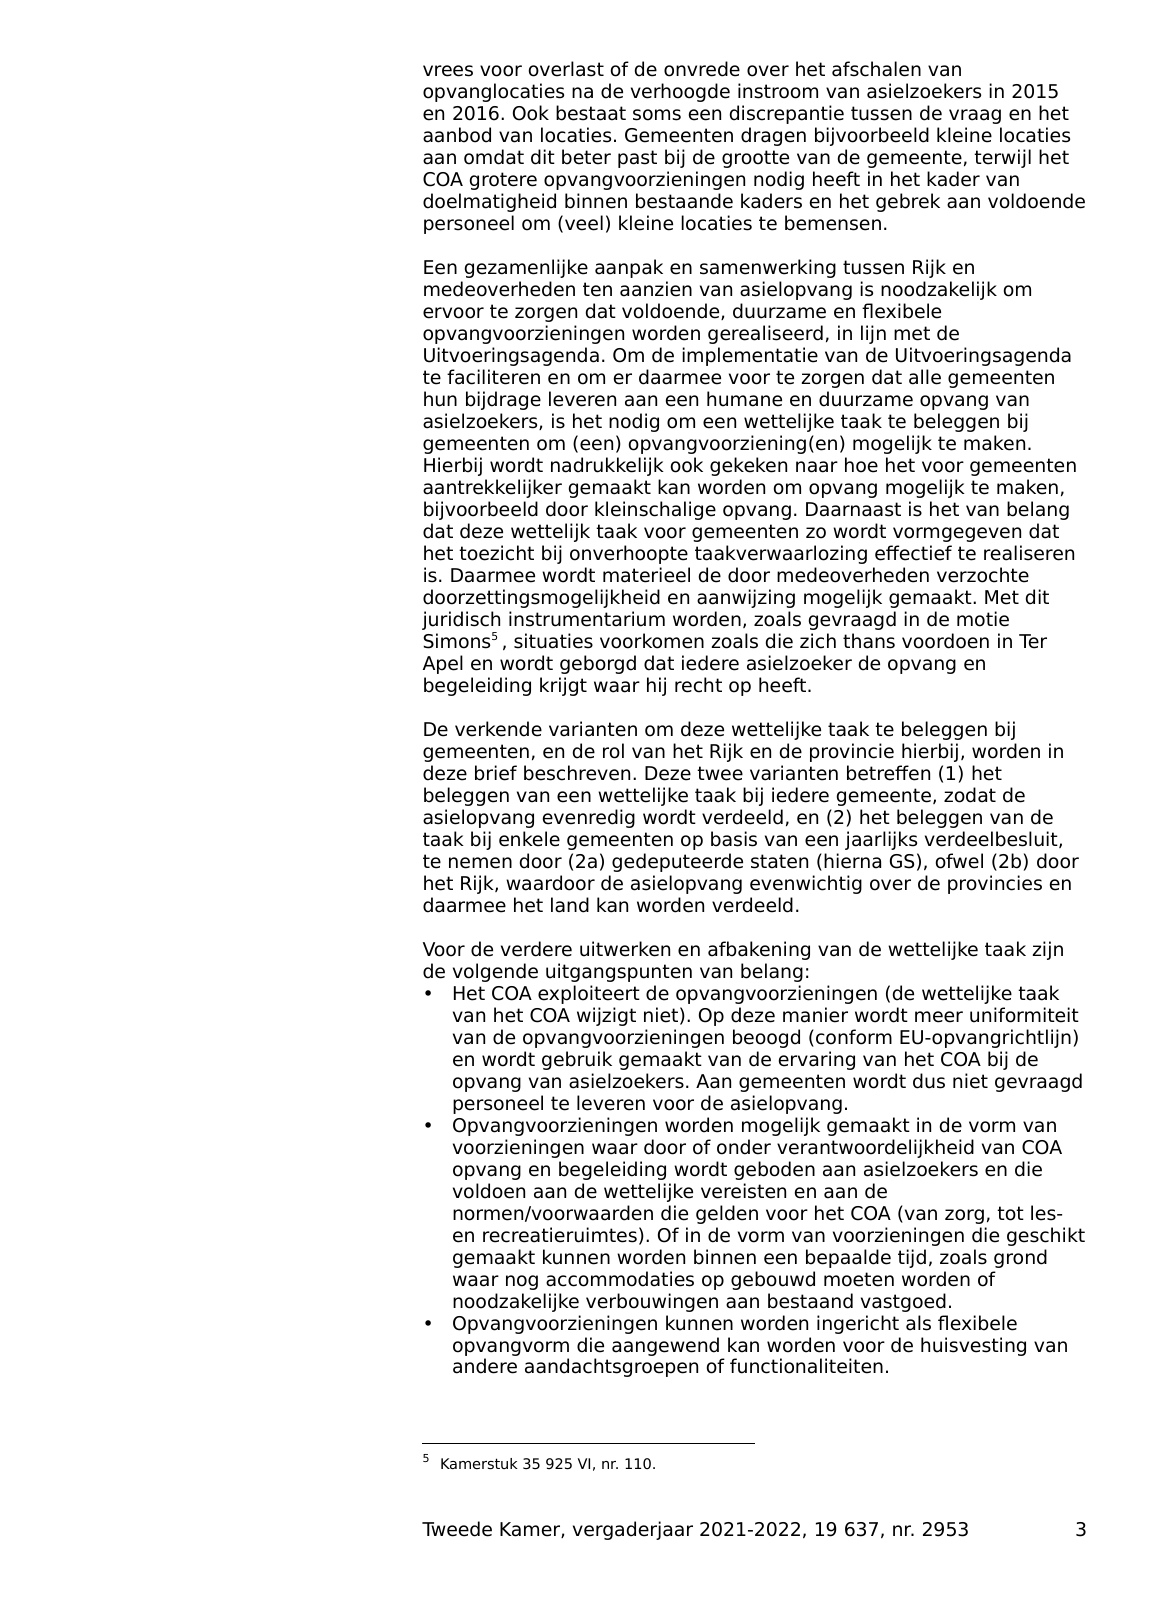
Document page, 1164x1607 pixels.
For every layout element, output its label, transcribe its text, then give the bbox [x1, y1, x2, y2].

text Kamerstuk 35 925 VI, nr. 110. [422, 1452, 1087, 1474]
text • Opvangvoorzieningen kunnen worden ingericht als flexibele opvangvorm die aangewend kan worden voor de huisvesting van andere aandachtsgroepen of functionaliteiten. [422, 1312, 1087, 1378]
text • Opvangvoorzieningen worden mogelijk gemaakt in de vorm van voorzieningen waar door of onder verantwoordelijkheid van COA opvang en begeleiding wordt geboden aan asielzoekers en die voldoen aan de wettelijke vereisten en aan de normen/voorwaarden die gelden voor het COA (van zorg, tot les- en recreatieruimtes). Of in de vorm van voorzieningen die geschikt gemaakt kunnen worden binnen een bepaalde tijd, zoals grond waar nog accommodaties op gebouwd moeten worden of noodzakelijke verbouwingen aan bestaand vastgoed. [422, 1115, 1087, 1312]
text Een gezamenlijke aanpak en samenwerking tussen Rijk en medeoverheden ten aanzien van asielopvang is noodzakelijk om ervoor te zorgen dat voldoende, duurzame en flexibele opvangvoorzieningen worden gerealiseerd, in lijn met de Uitvoeringsagenda. Om de implementatie van de Uitvoeringsagenda te faciliteren en om er daarmee voor te zorgen dat alle gemeenten hun bijdrage leveren aan een humane en duurzame opvang van asielzoekers, is het nodig om een wettelijke taak te beleggen bij gemeenten om (een) opvangvoorziening(en) mogelijk te maken. Hierbij wordt nadrukkelijk ook gekeken naar hoe het voor gemeenten aantrekkelijker gemaakt kan worden om opvang mogelijk te maken, bijvoorbeeld door kleinschalige opvang. Daarnaast is het van belang dat deze wettelijk taak voor gemeenten zo wordt vormgegeven dat het toezicht bij onverhoopte taakverwaarlozing effectief te realiseren is. Daarmee wordt materieel de door medeoverheden verzochte doorzettingsmogelijkheid en aanwijzing mogelijk gemaakt. Met dit juridisch instrumentarium worden, zoals gevraagd in de motie Simons, situaties voorkomen zoals die zich thans voordoen in Ter Apel en wordt geborgd dat iedere asielzoeker de opvang en begeleiding krijgt waar hij recht op heeft. [422, 257, 1087, 697]
text • Het COA exploiteert de opvangvoorzieningen (de wettelijke taak van het COA wijzigt niet). Op deze manier wordt meer uniformiteit van de opvangvoorzieningen beoogd (conform EU-opvangrichtlijn) en wordt gebruik gemaakt van de ervaring van het COA bij de opvang van asielzoekers. Aan gemeenten wordt dus niet gevraagd personeel te leveren voor de asielopvang. [422, 983, 1087, 1115]
text vrees voor overlast of de onvrede over het afschalen van opvanglocaties na de verhoogde instroom van asielzoekers in 2015 en 2016. Ook bestaat soms een discrepantie tussen de vraag en het aanbod van locaties. Gemeenten dragen bijvoorbeeld kleine locaties aan omdat dit beter past bij de grootte van de gemeente, terwijl het COA grotere opvangvoorzieningen nodig heeft in het kader van doelmatigheid binnen bestaande kaders en het gebrek aan voldoende personeel om (veel) kleine locaties te bemensen. [422, 59, 1087, 235]
text Voor de verdere uitwerken en afbakening van de wettelijke taak zijn de volgende uitgangspunten van belang: [422, 939, 1087, 983]
text De verkende varianten om deze wettelijke taak te beleggen bij gemeenten, en de rol van het Rijk en de provincie hierbij, worden in deze brief beschreven. Deze twee varianten betreffen (1) het beleggen van een wettelijke taak bij iedere gemeente, zodat de asielopvang evenredig wordt verdeeld, en (2) het beleggen van de taak bij enkele gemeenten op basis van een jaarlijks verdeelbesluit, te nemen door (2a) gedeputeerde staten (hierna GS), ofwel (2b) door het Rijk, waardoor de asielopvang evenwichtig over de provincies en daarmee het land kan worden verdeeld. [422, 719, 1087, 917]
